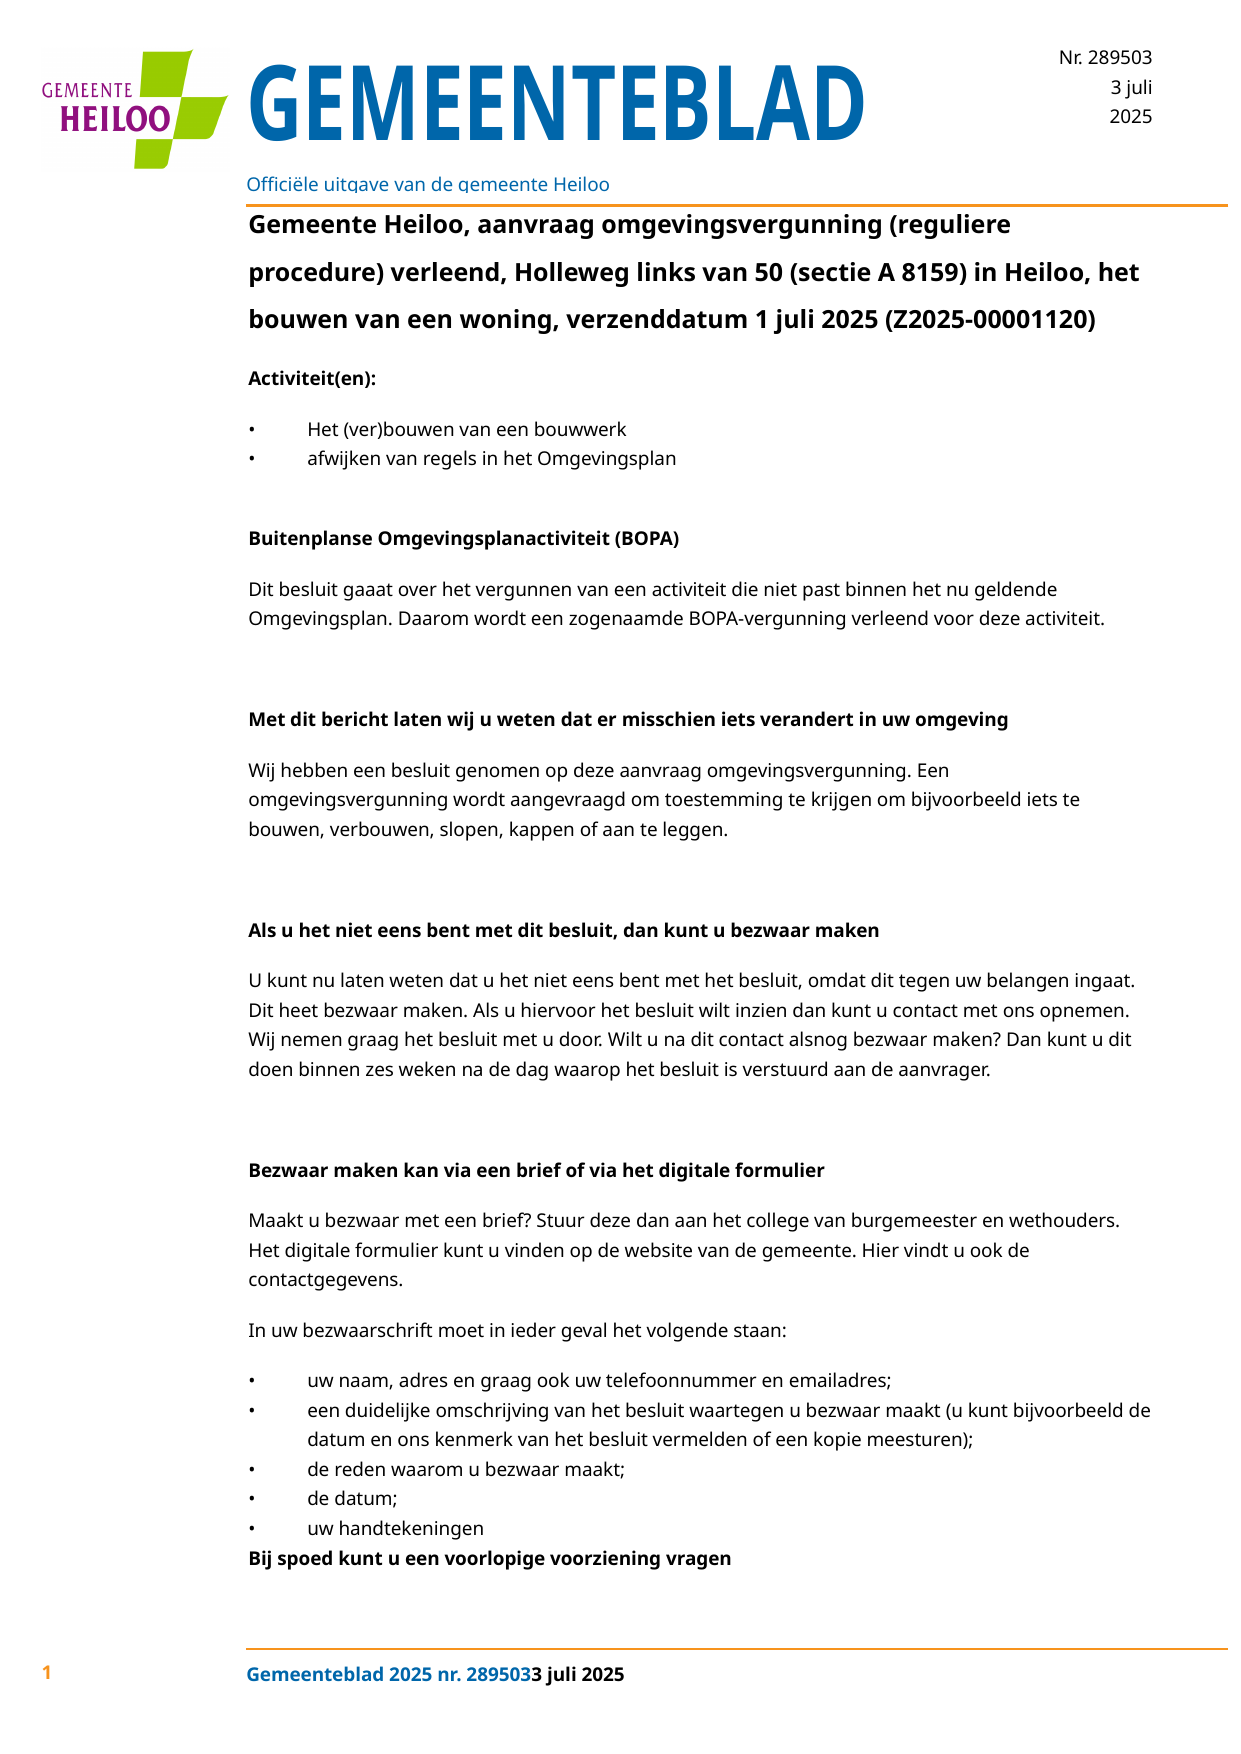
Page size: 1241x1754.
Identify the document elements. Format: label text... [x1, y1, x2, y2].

text Wij hebben een besluit genomen op deze aanvraag omgevingsvergunning. Een omgevingsvergunning wordt aangevraagd om toestemming te krijgen om bijvoorbeeld iets te bouwen, verbouwen, slopen, kappen of aan te leggen. [248, 757, 1152, 842]
list de datum; [248, 1486, 1152, 1511]
list een duidelijke omschrijving van het besluit waartegen u bezwaar maakt (u kunt bijvoorbeeld de datum en ons kenmerk van het besluit vermelden of een kopie meesturen); [248, 1397, 1152, 1452]
picture [41, 47, 231, 172]
text Buitenplanse Omgevingsplanactiviteit (BOPA) [248, 526, 1152, 551]
text Activiteit(en): [248, 366, 1152, 391]
list Het (ver)bouwen van een bouwwerk [248, 416, 1152, 442]
text Maakt u bezwaar met een brief? Stuur deze dan aan het college van burgemeester en wethouders. Het digitale formulier kunt u vinden op de website van de gemeente. Hier vindt u ook de contactgegevens. [248, 1207, 1152, 1292]
list uw handtekeningen [248, 1515, 1152, 1541]
list de reden waarom u bezwaar maakt; [248, 1456, 1152, 1482]
list uw naam, adres en graag ook uw telefoonnummer en emailadres; [248, 1367, 1152, 1393]
text Met dit bericht laten wij u weten dat er misschien iets verandert in uw omgeving [248, 706, 1152, 732]
text U kunt nu laten weten dat u het niet eens bent met het besluit, omdat dit tegen uw belangen ingaat. Dit heet bezwaar maken. Als u hiervoor het besluit wilt inzien dan kunt u contact met ons opnemen. Wij nemen graag het besluit met u door. Wilt u na dit contact alsnog bezwaar maken? Dan kunt u dit doen binnen zes weken na de dag waarop het besluit is verstuurd aan de aanvrager. [248, 967, 1152, 1082]
text Gemeente Heiloo, aanvraag omgevingsvergunning (reguliere procedure) verleend, Holleweg links van 50 (sectie A 8159) in Heiloo, het bouwen van een woning, verzenddatum 1 juli 2025 (Z2025-00001120) [248, 207, 1152, 336]
text In uw bezwaarschrift moet in ieder geval het volgende staan: [248, 1317, 1152, 1342]
text Bezwaar maken kan via een brief of via het digitale formulier [248, 1157, 1152, 1182]
text Als u het niet eens bent met dit besluit, dan kunt u bezwaar maken [248, 917, 1152, 942]
text Bij spoed kunt u een voorlopige voorziening vragen [248, 1545, 1152, 1570]
text Dit besluit gaaat over het vergunnen van een activiteit die niet past binnen het nu geldende Omgevingsplan. Daarom wordt een zogenaamde BOPA-vergunning verleend voor deze activiteit. [248, 576, 1152, 631]
list afwijken van regels in het Omgevingsplan [248, 446, 1152, 471]
